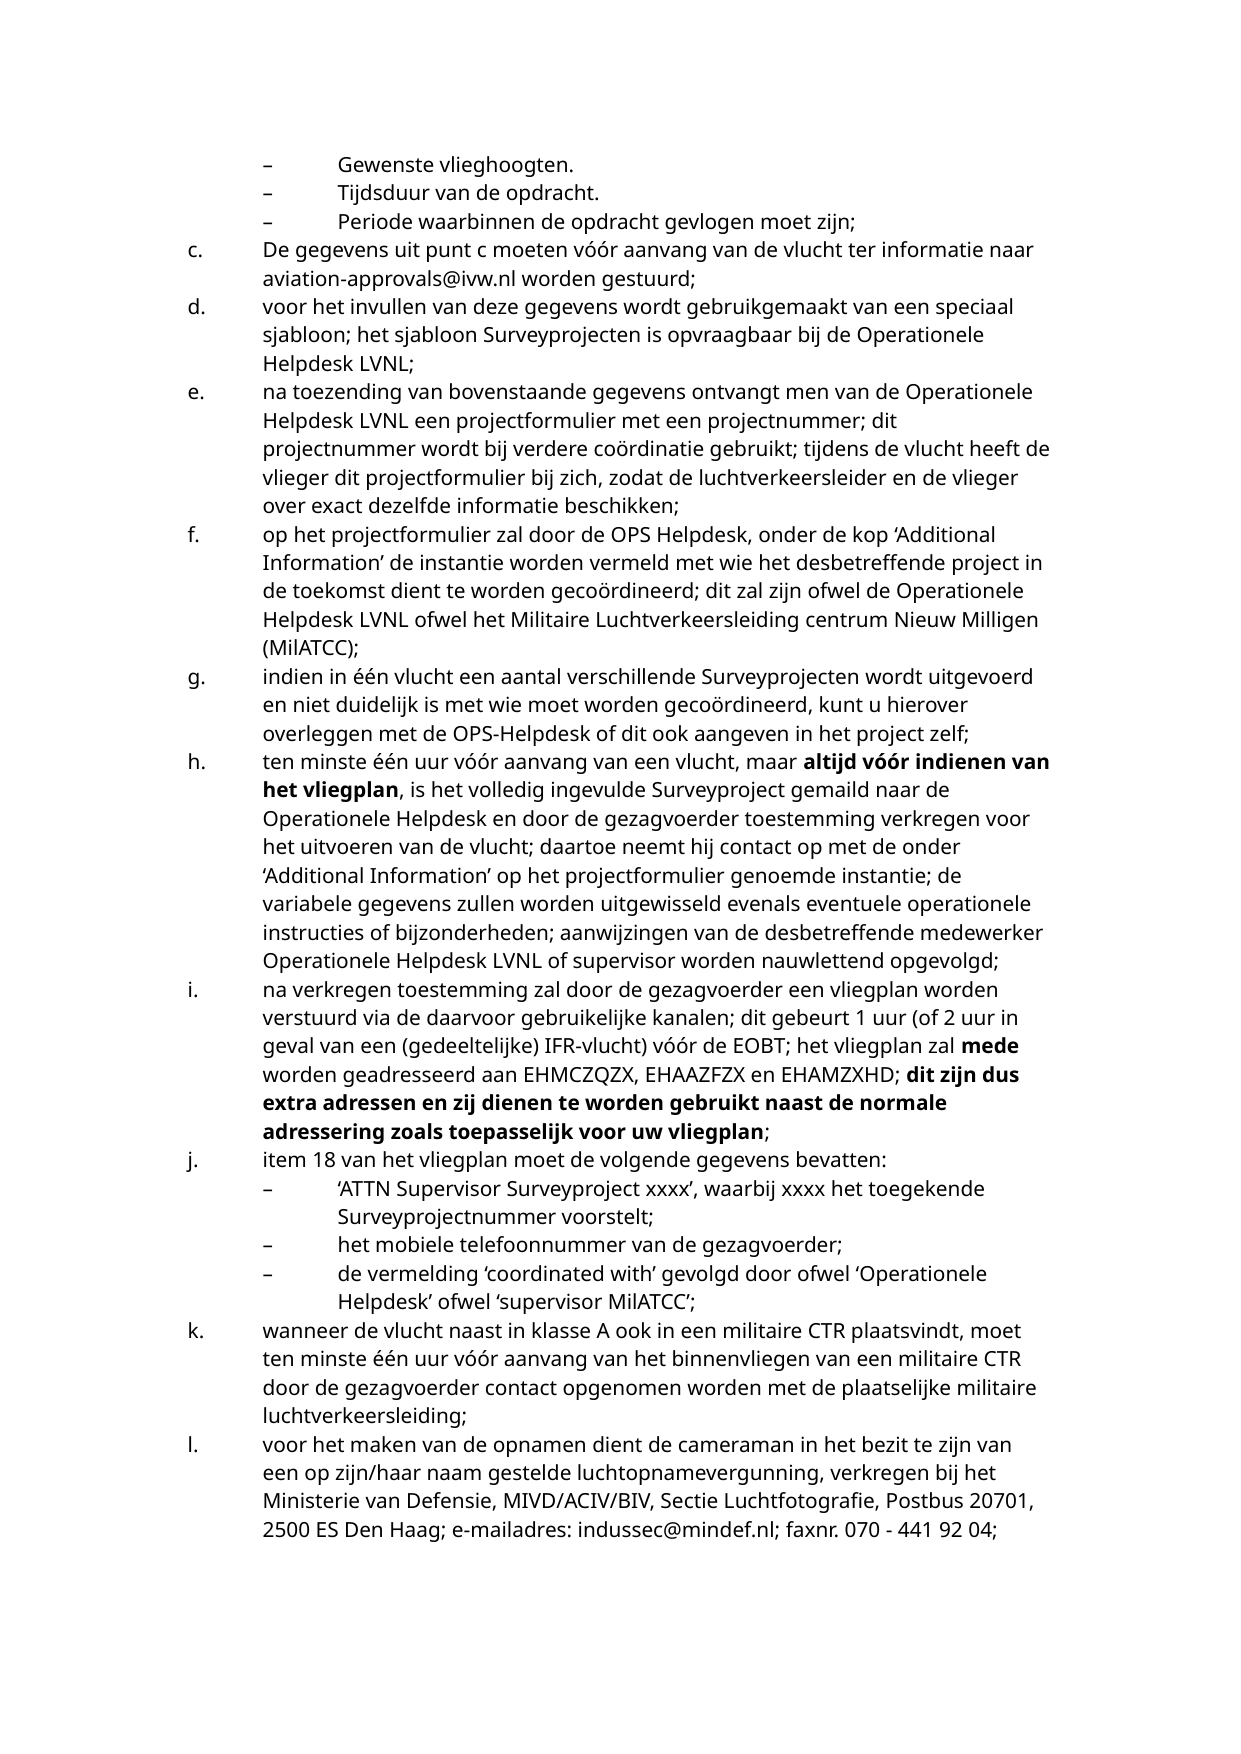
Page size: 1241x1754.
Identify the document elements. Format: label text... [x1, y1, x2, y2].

list indien in één vlucht een aantal verschillende Surveyprojecten wordt uitgevoerd en niet duidelijk is met wie moet worden gecoördineerd, kunt u hierover overleggen met de OPS-Helpdesk of dit ook aangeven in het project zelf; [187, 662, 1053, 747]
list Tijdsduur van de opdracht. [262, 178, 1053, 207]
list op het projectformulier zal door de OPS Helpdesk, onder de kop ‘Additional Information’ de instantie worden vermeld met wie het desbetreffende project in de toekomst dient te worden gecoördineerd; dit zal zijn ofwel de Operationele Helpdesk LVNL ofwel het Militaire Luchtverkeersleiding centrum Nieuw Milligen (MilATCC); [187, 520, 1053, 662]
list ‘ATTN Supervisor Surveyproject xxxx’, waarbij xxxx het toegekende Surveyprojectnummer voorstelt; [262, 1174, 1053, 1231]
list voor het maken van de opnamen dient de cameraman in het bezit te zijn van een op zijn/haar naam gestelde luchtopnamevergunning, verkregen bij het Ministerie van Defensie, MIVD/ACIV/BIV, Sectie Luchtfotografie, Postbus 20701, 2500 ES Den Haag; e-mailadres: indussec@mindef.nl; faxnr. 070 - 441 92 04; [187, 1430, 1053, 1543]
list De gegevens uit punt c moeten vóór aanvang van de vlucht ter informatie naar aviation-approvals@ivw.nl worden gestuurd; [187, 235, 1053, 292]
list na toezending van bovenstaande gegevens ontvangt men van de Operationele Helpdesk LVNL een projectformulier met een projectnummer; dit projectnummer wordt bij verdere coördinatie gebruikt; tijdens de vlucht heeft de vlieger dit projectformulier bij zich, zodat de luchtverkeersleider en de vlieger over exact dezelfde informatie beschikken; [187, 377, 1053, 520]
list voor het invullen van deze gegevens wordt gebruikgemaakt van een speciaal sjabloon; het sjabloon Surveyprojecten is opvraagbaar bij de Operationele Helpdesk LVNL; [187, 292, 1053, 377]
list wanneer de vlucht naast in klasse A ook in een militaire CTR plaatsvindt, moet ten minste één uur vóór aanvang van het binnenvliegen van een militaire CTR door de gezagvoerder contact opgenomen worden met de plaatselijke militaire luchtverkeersleiding; [187, 1316, 1053, 1430]
list het mobiele telefoonnummer van de gezagvoerder; [262, 1231, 1053, 1259]
list de vermelding ‘coordinated with’ gevolgd door ofwel ‘Operationele Helpdesk’ ofwel ‘supervisor MilATCC’; [262, 1259, 1053, 1316]
list item 18 van het vliegplan moet de volgende gegevens bevatten: [187, 1145, 1053, 1174]
list Gewenste vlieghoogten. [262, 150, 1053, 178]
list na verkregen toestemming zal door de gezagvoerder een vliegplan worden verstuurd via de daarvoor gebruikelijke kanalen; dit gebeurt 1 uur (of 2 uur in geval van een (gedeeltelijke) IFR-vlucht) vóór de EOBT; het vliegplan zal mede worden geadresseerd aan EHMCZQZX, EHAAZFZX en EHAMZXHD; dit zijn dus extra adressen en zij dienen te worden gebruikt naast de normale adressering zoals toepasselijk voor uw vliegplan; [187, 975, 1053, 1145]
list ten minste één uur vóór aanvang van een vlucht, maar altijd vóór indienen van het vliegplan, is het volledig ingevulde Surveyproject gemaild naar de Operationele Helpdesk en door de gezagvoerder toestemming verkregen voor het uitvoeren van de vlucht; daartoe neemt hij contact op met de onder ‘Additional Information’ op het projectformulier genoemde instantie; de variabele gegevens zullen worden uitgewisseld evenals eventuele operationele instructies of bijzonderheden; aanwijzingen van de desbetreffende medewerker Operationele Helpdesk LVNL of supervisor worden nauwlettend opgevolgd; [187, 747, 1053, 975]
list Periode waarbinnen de opdracht gevlogen moet zijn; [262, 207, 1053, 235]
